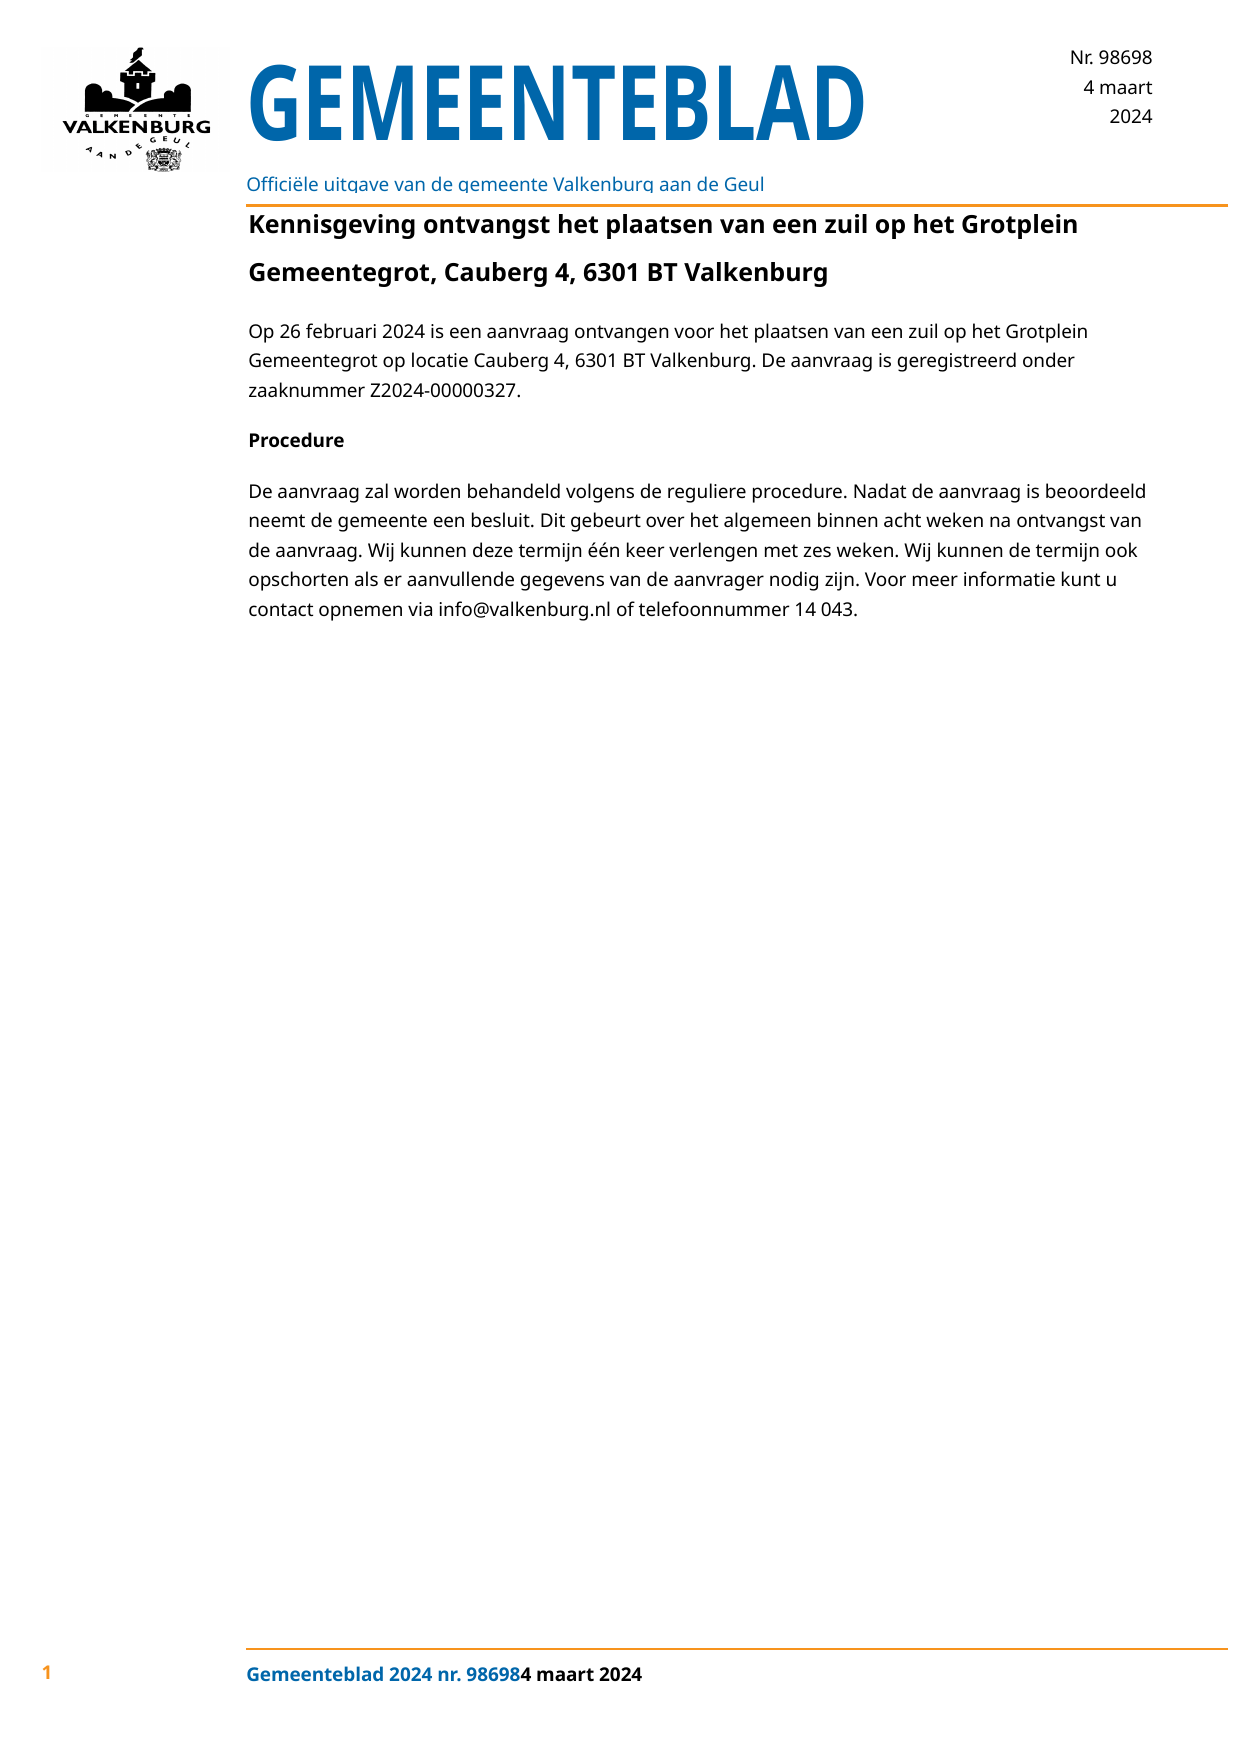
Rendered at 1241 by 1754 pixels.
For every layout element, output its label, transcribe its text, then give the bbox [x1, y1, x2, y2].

text Op 26 februari 2024 is een aanvraag ontvangen voor het plaatsen van een zuil op het Grotplein Gemeentegrot op locatie Cauberg 4, 6301 BT Valkenburg. De aanvraag is geregistreerd onder zaaknummer Z2024-00000327. [248, 318, 1152, 403]
picture [41, 47, 231, 172]
text De aanvraag zal worden behandeld volgens de reguliere procedure. Nadat de aanvraag is beoordeeld neemt de gemeente een besluit. Dit gebeurt over het algemeen binnen acht weken na ontvangst van de aanvraag. Wij kunnen deze termijn één keer verlengen met zes weken. Wij kunnen de termijn ook opschorten als er aanvullende gegevens van de aanvrager nodig zijn. Voor meer informatie kunt u contact opnemen via info@valkenburg.nl of telefoonnummer 14 043. [248, 478, 1152, 622]
text Procedure [248, 427, 1152, 453]
text Kennisgeving ontvangst het plaatsen van een zuil op het Grotplein Gemeentegrot, Cauberg 4, 6301 BT Valkenburg [248, 207, 1152, 288]
